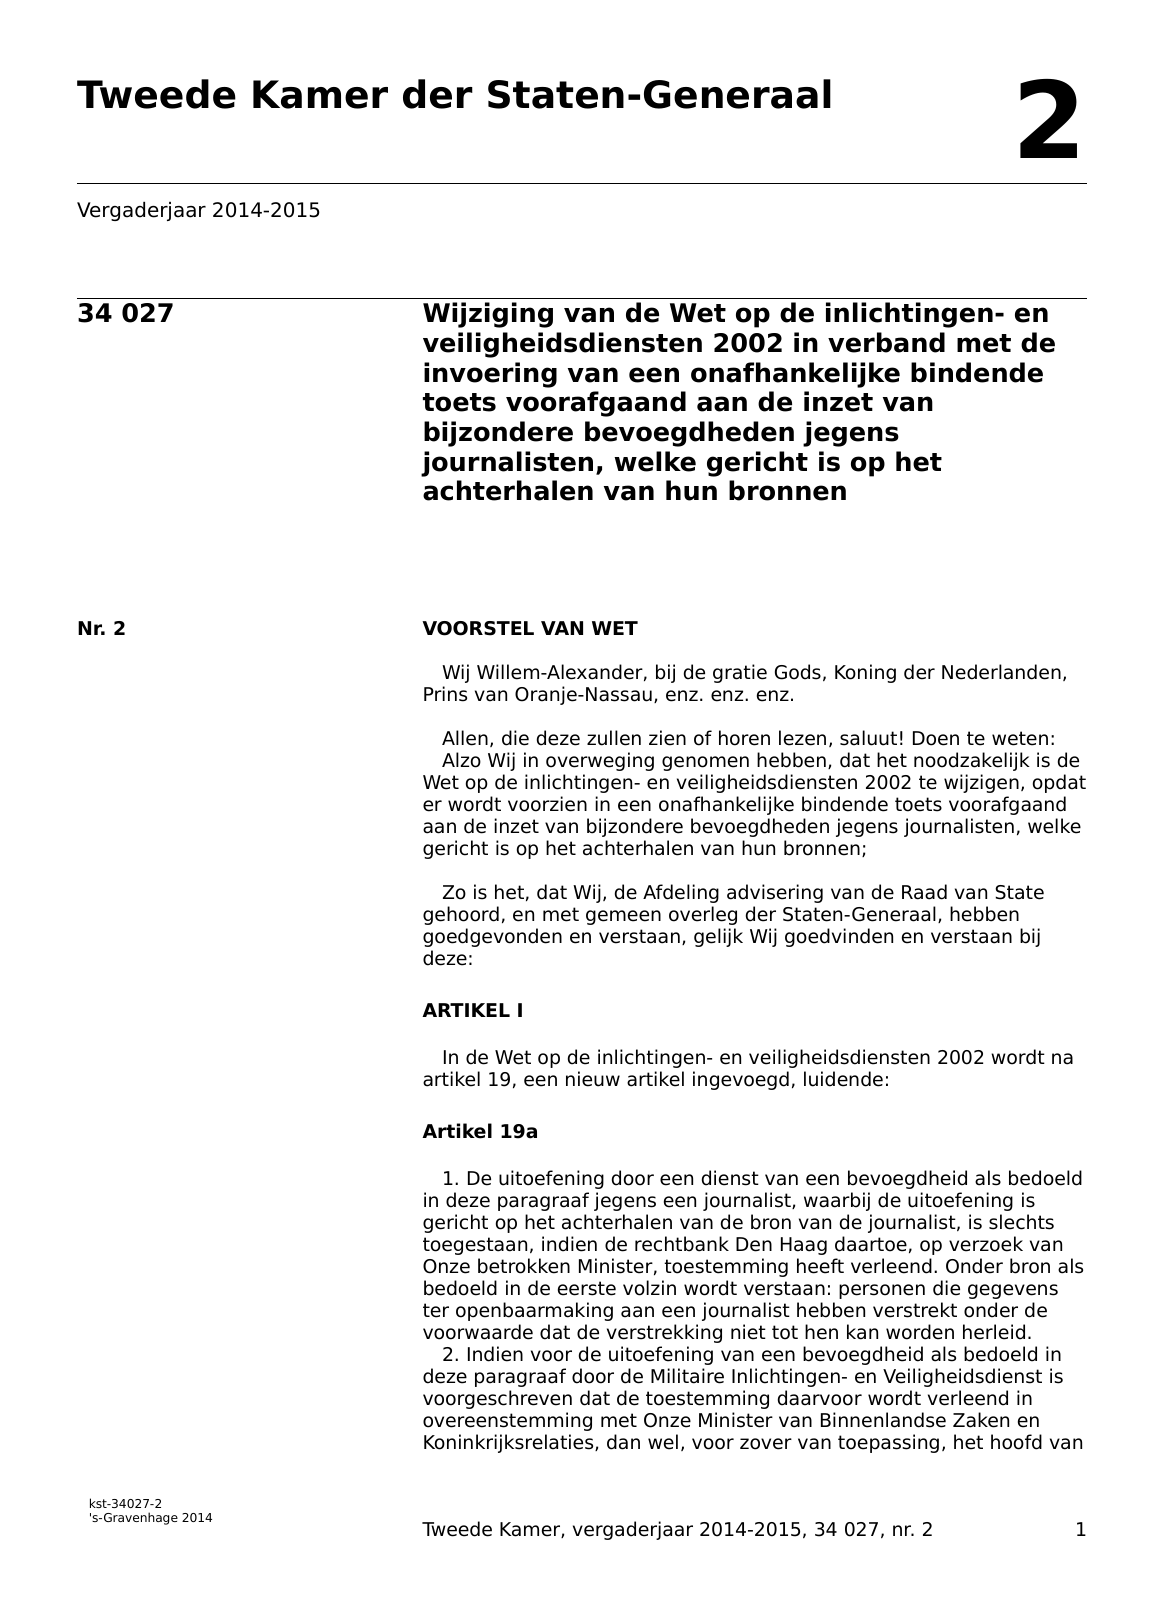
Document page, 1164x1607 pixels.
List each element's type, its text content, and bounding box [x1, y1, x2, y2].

text Alzo Wij in overweging genomen hebben, dat het noodzakelijk is de Wet op de inlichtingen- en veiligheidsdiensten 2002 te wijzigen, opdat er wordt voorzien in een onafhankelijke bindende toets voorafgaand aan de inzet van bijzondere bevoegdheden jegens journalisten, welke gericht is op het achterhalen van hun bronnen; [422, 750, 1087, 860]
subtitle ARTIKEL I [422, 1000, 1087, 1022]
table_header 2 [886, 59, 1087, 183]
text Wij Willem-Alexander, bij de gratie Gods, Koning der Nederlanden, Prins van Oranje-Nassau, enz. enz. enz. [422, 662, 1087, 706]
subtitle Nr. 2 VOORSTEL VAN WET [77, 618, 1087, 640]
text kst-34027-2 [88, 1497, 323, 1511]
text In de Wet op de inlichtingen- en veiligheidsdiensten 2002 wordt na artikel 19, een nieuw artikel ingevoegd, luidende: [422, 1047, 1087, 1091]
table_header Tweede Kamer der Staten-Generaal [77, 59, 886, 183]
subtitle 34 027 Wijziging van de Wet op de inlichtingen- en veiligheidsdiensten 2002 in verband met de invoering van een onafhankelijke bindende toets voorafgaand aan de inzet van bijzondere bevoegdheden jegens journalisten, welke gericht is op het achterhalen van hun bronnen [77, 299, 1087, 507]
table_cell Vergaderjaar 2014-2015 [77, 184, 1087, 298]
subtitle Artikel 19a [422, 1121, 1087, 1143]
text Zo is het, dat Wij, de Afdeling advisering van de Raad van State gehoord, en met gemeen overleg der Staten-Generaal, hebben goedgevonden en verstaan, gelijk Wij goedvinden en verstaan bij deze: [422, 882, 1087, 970]
text 's-Gravenhage 2014 [88, 1511, 323, 1525]
text 2. Indien voor de uitoefening van een bevoegdheid als bedoeld in deze paragraaf door de Militaire Inlichtingen- en Veiligheidsdienst is voorgeschreven dat de toestemming daarvoor wordt verleend in overeenstemming met Onze Minister van Binnenlandse Zaken en Koninkrijksrelaties, dan wel, voor zover van toepassing, het hoofd van [422, 1344, 1087, 1454]
text Allen, die deze zullen zien of horen lezen, saluut! Doen te weten: [422, 728, 1087, 750]
text 1. De uitoefening door een dienst van een bevoegdheid als bedoeld in deze paragraaf jegens een journalist, waarbij de uitoefening is gericht op het achterhalen van de bron van de journalist, is slechts toegestaan, indien de rechtbank Den Haag daartoe, op verzoek van Onze betrokken Minister, toestemming heeft verleend. Onder bron als bedoeld in de eerste volzin wordt verstaan: personen die gegevens ter openbaarmaking aan een journalist hebben verstrekt onder de voorwaarde dat de verstrekking niet tot hen kan worden herleid. [422, 1168, 1087, 1344]
